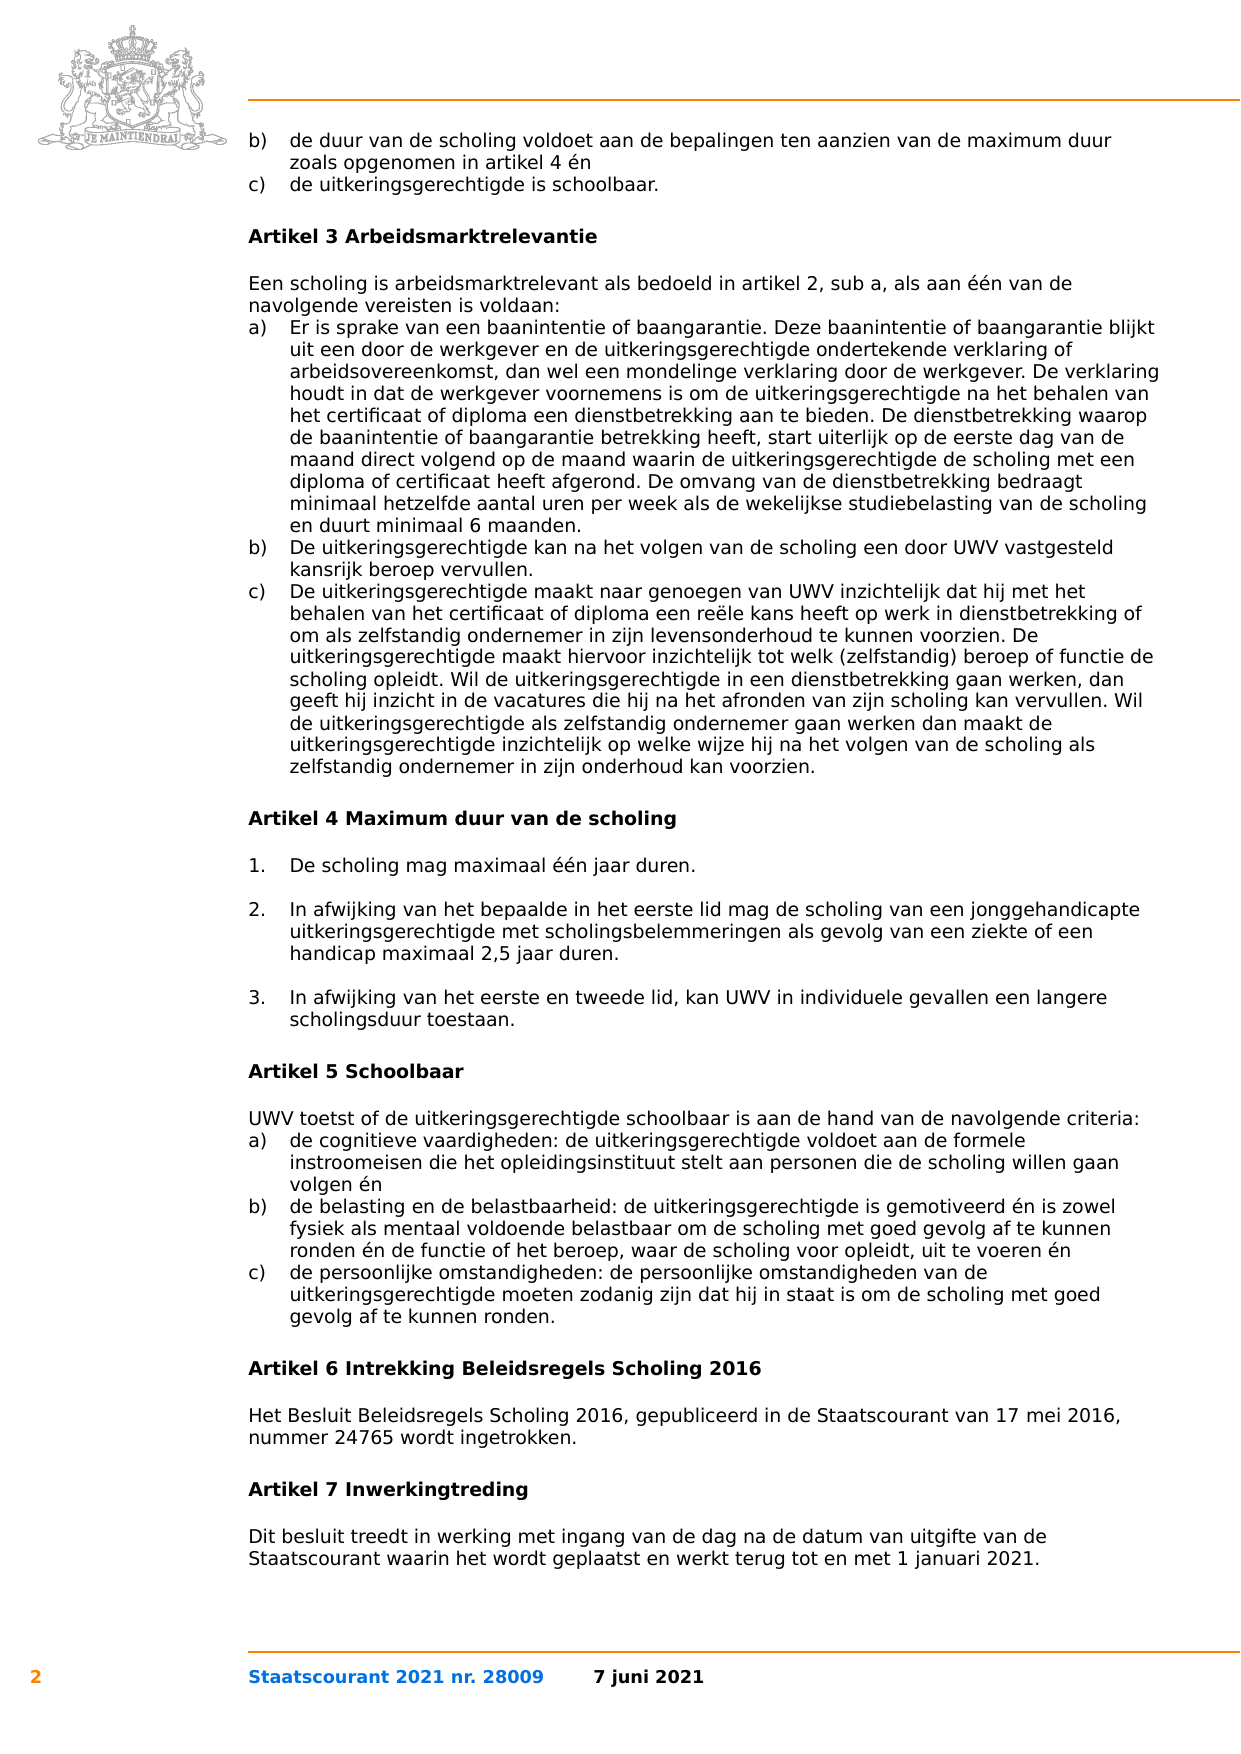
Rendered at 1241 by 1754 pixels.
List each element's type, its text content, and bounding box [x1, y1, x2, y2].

subtitle Artikel 3 Arbeidsmarktrelevantie [248, 226, 1163, 248]
text c) De uitkeringsgerechtigde maakt naar genoegen van UWV inzichtelijk dat hij met het behalen van het certificaat of diploma een reële kans heeft op werk in dienstbetrekking of om als zelfstandig ondernemer in zijn levensonderhoud te kunnen voorzien. De uitkeringsgerechtigde maakt hiervoor inzichtelijk tot welk (zelfstandig) beroep of functie de scholing opleidt. Wil de uitkeringsgerechtigde in een dienstbetrekking gaan werken, dan geeft hij inzicht in de vacatures die hij na het afronden van zijn scholing kan vervullen. Wil de uitkeringsgerechtigde als zelfstandig ondernemer gaan werken dan maakt de uitkeringsgerechtigde inzichtelijk op welke wijze hij na het volgen van de scholing als zelfstandig ondernemer in zijn onderhoud kan voorzien. [248, 581, 1163, 778]
text Het Besluit Beleidsregels Scholing 2016, gepubliceerd in de Staatscourant van 17 mei 2016, nummer 24765 wordt ingetrokken. [248, 1405, 1163, 1449]
text a) de cognitieve vaardigheden: de uitkeringsgerechtigde voldoet aan de formele instroomeisen die het opleidingsinstituut stelt aan personen die de scholing willen gaan volgen én [248, 1130, 1163, 1196]
text c) de persoonlijke omstandigheden: de persoonlijke omstandigheden van de uitkeringsgerechtigde moeten zodanig zijn dat hij in staat is om de scholing met goed gevolg af te kunnen ronden. [248, 1262, 1163, 1328]
text c) de uitkeringsgerechtigde is schoolbaar. [248, 174, 1163, 196]
text UWV toetst of de uitkeringsgerechtigde schoolbaar is aan de hand van de navolgende criteria: [248, 1108, 1163, 1130]
subtitle Artikel 7 Inwerkingtreding [248, 1479, 1163, 1501]
text Dit besluit treedt in werking met ingang van de dag na de datum van uitgifte van de Staatscourant waarin het wordt geplaatst en werkt terug tot en met 1 januari 2021. [248, 1526, 1163, 1569]
text 3. In afwijking van het eerste en tweede lid, kan UWV in individuele gevallen een langere scholingsduur toestaan. [248, 987, 1163, 1031]
text b) de duur van de scholing voldoet aan de bepalingen ten aanzien van de maximum duur zoals opgenomen in artikel 4 én [248, 130, 1163, 174]
picture [38, 25, 227, 150]
text b) De uitkeringsgerechtigde kan na het volgen van de scholing een door UWV vastgesteld kansrijk beroep vervullen. [248, 537, 1163, 581]
text a) Er is sprake van een baanintentie of baangarantie. Deze baanintentie of baangarantie blijkt uit een door de werkgever en de uitkeringsgerechtigde ondertekende verklaring of arbeidsovereenkomst, dan wel een mondelinge verklaring door de werkgever. De verklaring houdt in dat de werkgever voornemens is om de uitkeringsgerechtigde na het behalen van het certificaat of diploma een dienstbetrekking aan te bieden. De dienstbetrekking waarop de baanintentie of baangarantie betrekking heeft, start uiterlijk op de eerste dag van de maand direct volgend op de maand waarin de uitkeringsgerechtigde de scholing met een diploma of certificaat heeft afgerond. De omvang van de dienstbetrekking bedraagt minimaal hetzelfde aantal uren per week als de wekelijkse studiebelasting van de scholing en duurt minimaal 6 maanden. [248, 317, 1163, 537]
subtitle Artikel 5 Schoolbaar [248, 1061, 1163, 1083]
subtitle Artikel 4 Maximum duur van de scholing [248, 808, 1163, 830]
subtitle Artikel 6 Intrekking Beleidsregels Scholing 2016 [248, 1358, 1163, 1380]
text Een scholing is arbeidsmarktrelevant als bedoeld in artikel 2, sub a, als aan één van de navolgende vereisten is voldaan: [248, 273, 1163, 317]
text 1. De scholing mag maximaal één jaar duren. [248, 855, 1163, 877]
text 2. In afwijking van het bepaalde in het eerste lid mag de scholing van een jonggehandicapte uitkeringsgerechtigde met scholingsbelemmeringen als gevolg van een ziekte of een handicap maximaal 2,5 jaar duren. [248, 899, 1163, 965]
text b) de belasting en de belastbaarheid: de uitkeringsgerechtigde is gemotiveerd én is zowel fysiek als mentaal voldoende belastbaar om de scholing met goed gevolg af te kunnen ronden én de functie of het beroep, waar de scholing voor opleidt, uit te voeren én [248, 1196, 1163, 1262]
